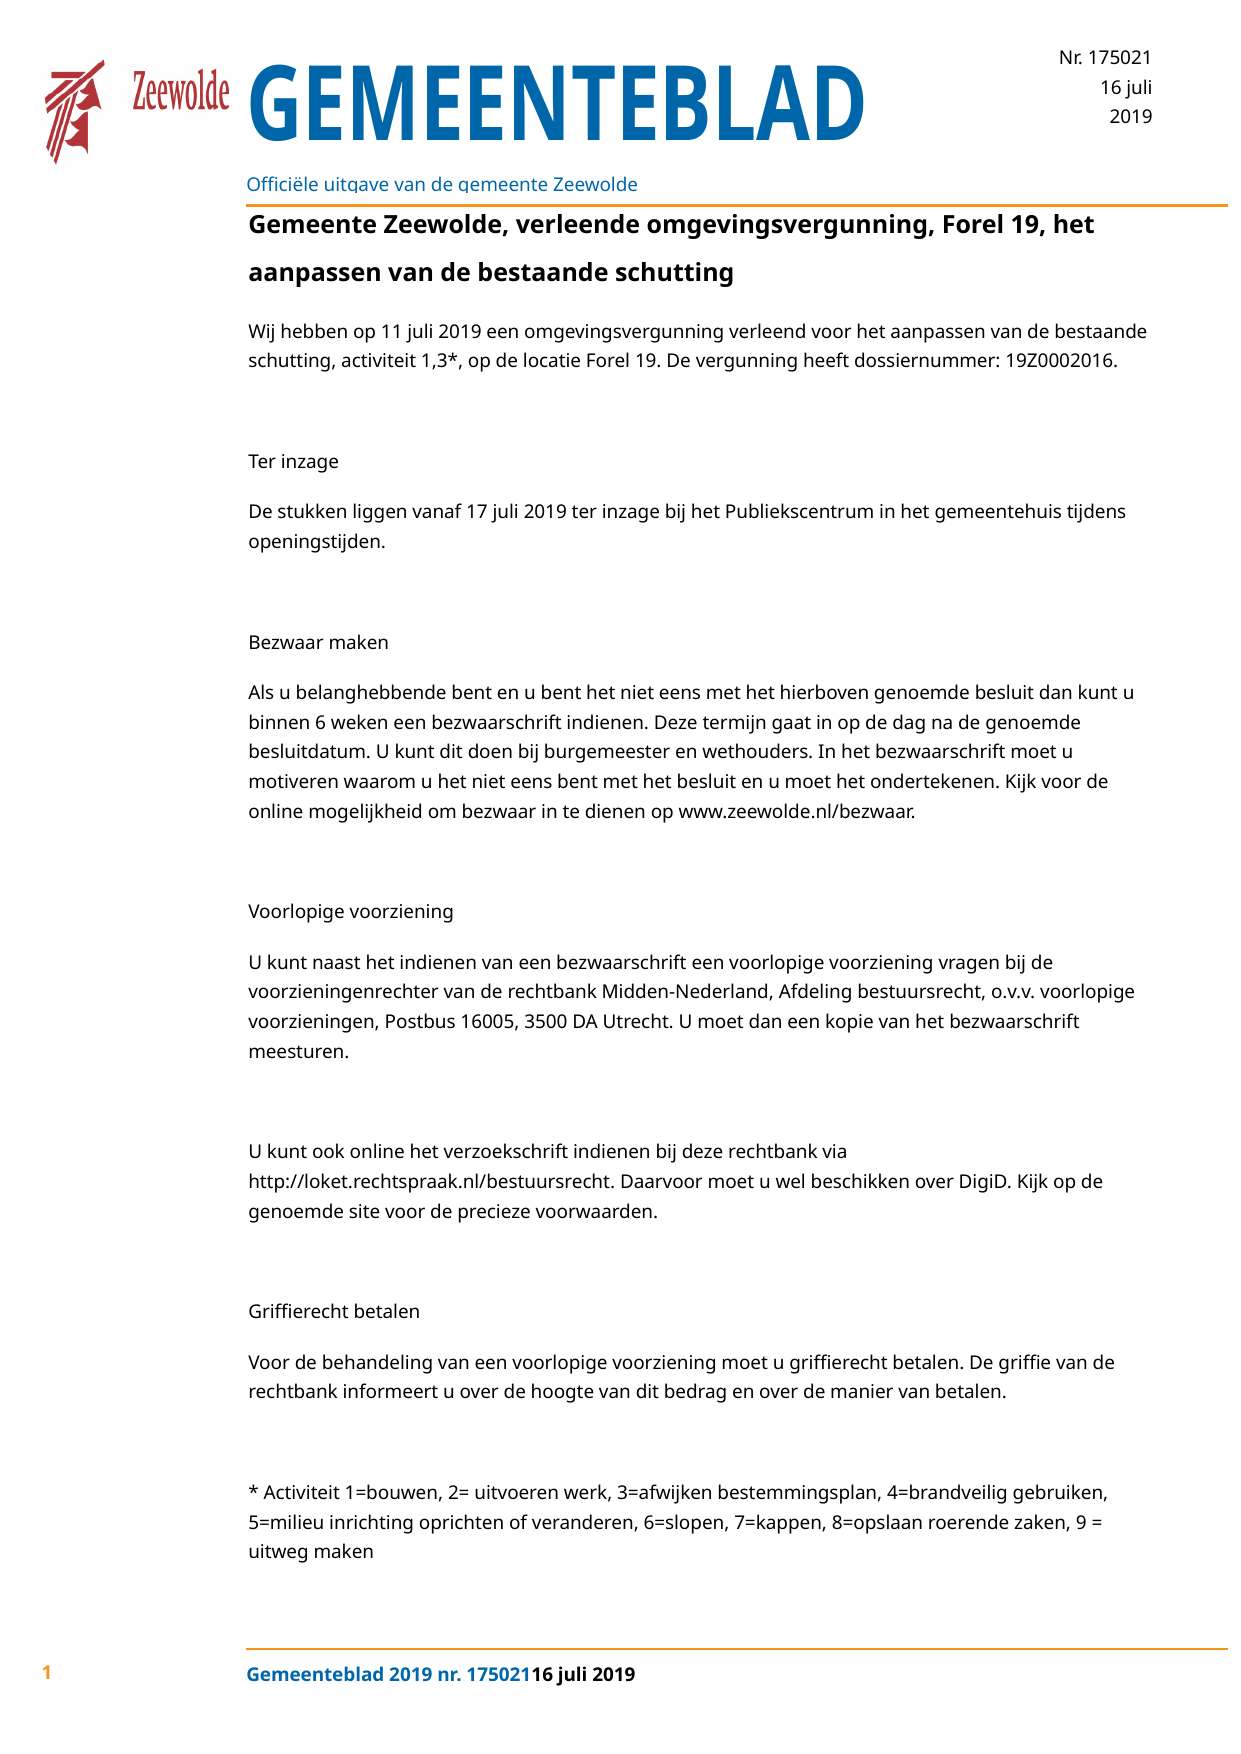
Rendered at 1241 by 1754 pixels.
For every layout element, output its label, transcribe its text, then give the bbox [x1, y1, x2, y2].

text * Activiteit 1=bouwen, 2= uitvoeren werk, 3=afwijken bestemmingsplan, 4=brandveilig gebruiken, 5=milieu inrichting oprichten of veranderen, 6=slopen, 7=kappen, 8=opslaan roerende zaken, 9 = uitweg maken [248, 1479, 1152, 1564]
text U kunt naast het indienen van een bezwaarschrift een voorlopige voorziening vragen bij de voorzieningenrechter van de rechtbank Midden-Nederland, Afdeling bestuursrecht, o.v.v. voorlopige voorzieningen, Postbus 16005, 3500 DA Utrecht. U moet dan een kopie van het bezwaarschrift meesturen. [248, 949, 1152, 1064]
text Voorlopige voorziening [248, 899, 1152, 924]
text De stukken liggen vanaf 17 juli 2019 ter inzage bij het Publiekscentrum in het gemeentehuis tijdens openingstijden. [248, 499, 1152, 554]
picture [41, 47, 231, 172]
text Ter inzage [248, 448, 1152, 474]
text Als u belanghebbende bent en u bent het niet eens met het hierboven genoemde besluit dan kunt u binnen 6 weken een bezwaarschrift indienen. Deze termijn gaat in op de dag na de genoemde besluitdatum. U kunt dit doen bij burgemeester en wethouders. In het bezwaarschrift moet u motiveren waarom u het niet eens bent met het besluit en u moet het ondertekenen. Kijk voor de online mogelijkheid om bezwaar in te dienen op www.zeewolde.nl/bezwaar. [248, 679, 1152, 824]
text U kunt ook online het verzoekschrift indienen bij deze rechtbank via http://loket.rechtspraak.nl/bestuursrecht. Daarvoor moet u wel beschikken over DigiD. Kijk op de genoemde site voor de precieze voorwaarden. [248, 1139, 1152, 1224]
text Wij hebben op 11 juli 2019 een omgevingsvergunning verleend voor het aanpassen van de bestaande schutting, activiteit 1,3*, op de locatie Forel 19. De vergunning heeft dossiernummer: 19Z0002016. [248, 318, 1152, 373]
text Gemeente Zeewolde, verleende omgevingsvergunning, Forel 19, het aanpassen van de bestaande schutting [248, 207, 1152, 288]
text Voor de behandeling van een voorlopige voorziening moet u griffierecht betalen. De griffie van de rechtbank informeert u over de hoogte van dit bedrag en over de manier van betalen. [248, 1349, 1152, 1404]
text Griffierecht betalen [248, 1299, 1152, 1324]
text Bezwaar maken [248, 629, 1152, 655]
